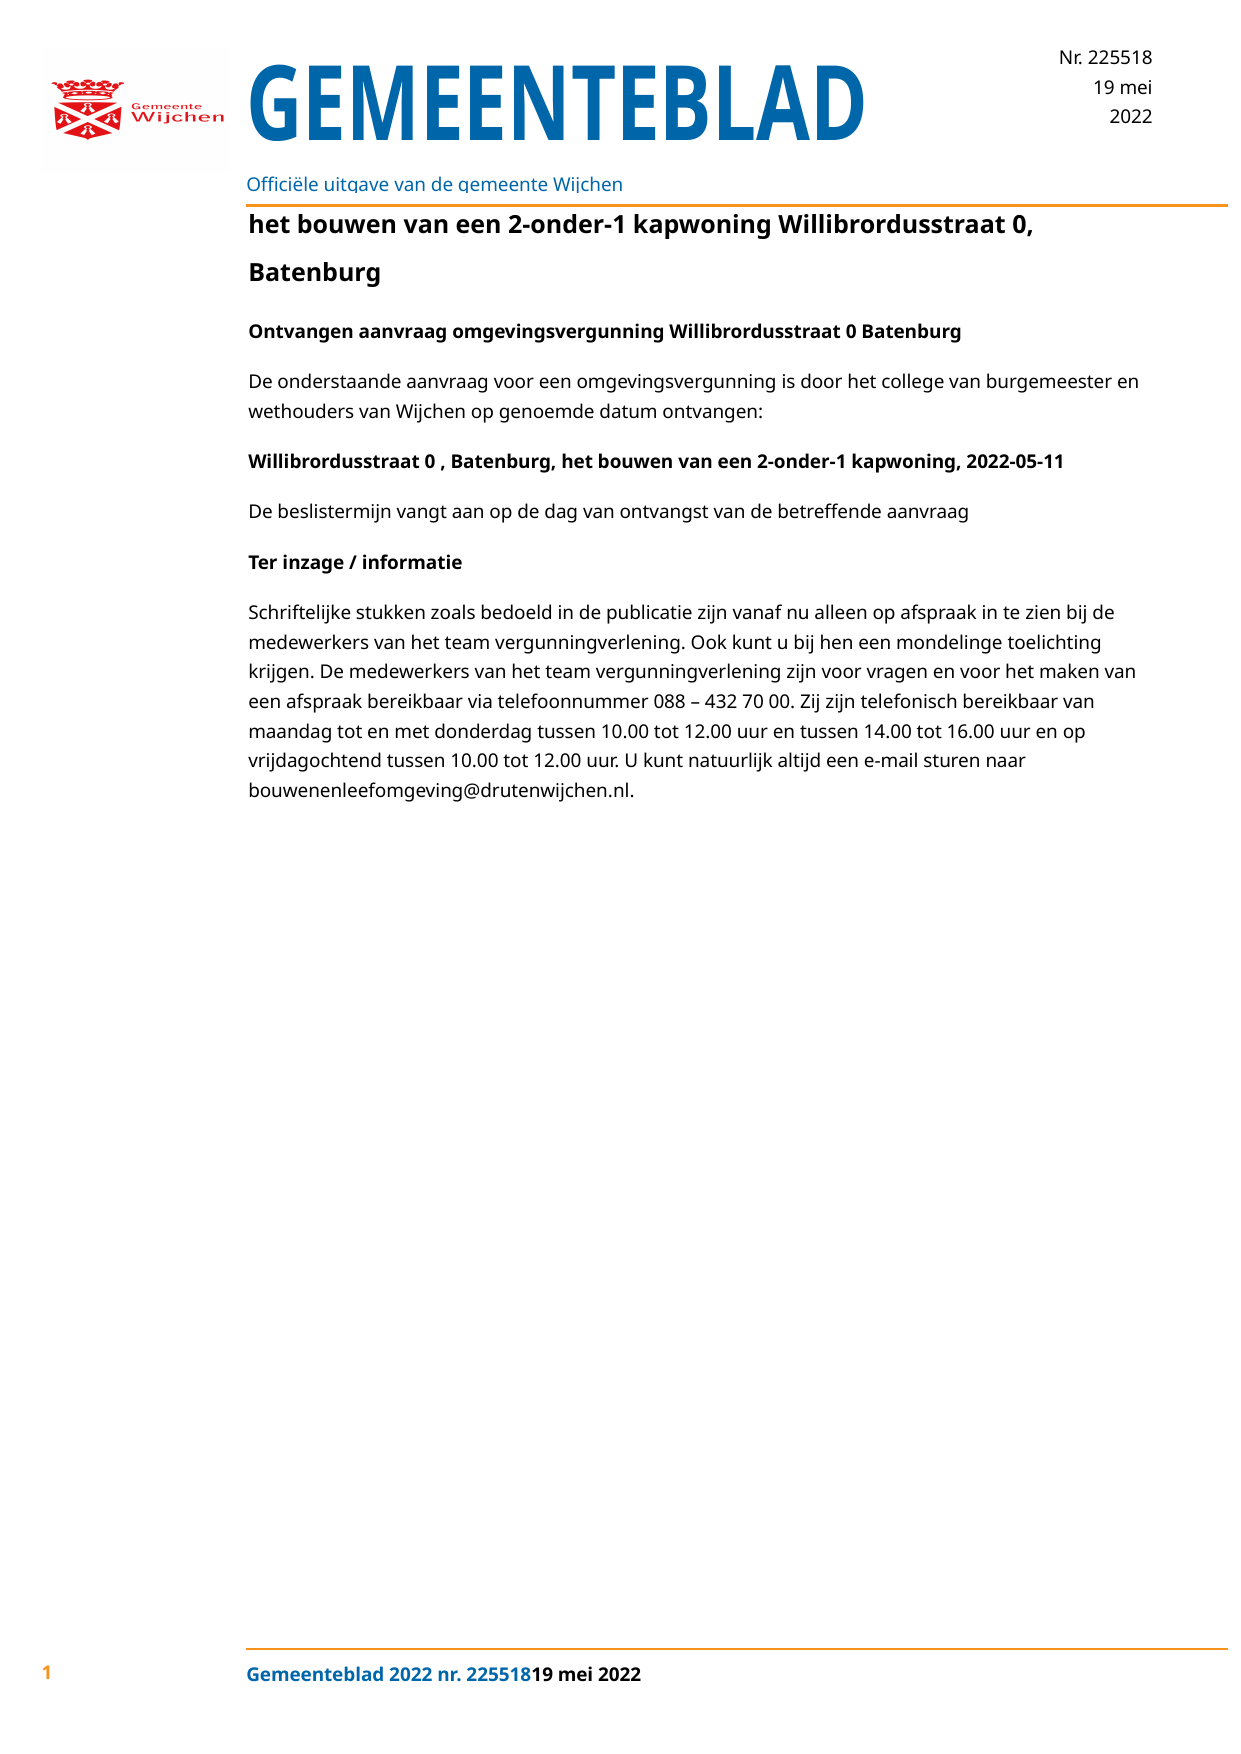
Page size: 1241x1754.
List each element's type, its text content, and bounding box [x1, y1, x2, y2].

text De beslistermijn vangt aan op de dag van ontvangst van de betreffende aanvraag [248, 499, 1152, 524]
picture [41, 47, 231, 172]
text Willibrordusstraat 0 , Batenburg, het bouwen van een 2-onder-1 kapwoning, 2022-05-11 [248, 448, 1152, 474]
text Ter inzage / informatie [248, 549, 1152, 575]
text Ontvangen aanvraag omgevingsvergunning Willibrordusstraat 0 Batenburg [248, 318, 1152, 344]
text het bouwen van een 2-onder-1 kapwoning Willibrordusstraat 0, Batenburg [248, 207, 1152, 288]
text Schriftelijke stukken zoals bedoeld in de publicatie zijn vanaf nu alleen op afspraak in te zien bij de medewerkers van het team vergunningverlening. Ook kunt u bij hen een mondelinge toelichting krijgen. De medewerkers van het team vergunningverlening zijn voor vragen en voor het maken van een afspraak bereikbaar via telefoonnummer 088 – 432 70 00. Zij zijn telefonisch bereikbaar van maandag tot en met donderdag tussen 10.00 tot 12.00 uur en tussen 14.00 tot 16.00 uur en op vrijdagochtend tussen 10.00 tot 12.00 uur. U kunt natuurlijk altijd een e-mail sturen naar bouwenenleefomgeving@drutenwijchen.nl. [248, 599, 1152, 803]
text De onderstaande aanvraag voor een omgevingsvergunning is door het college van burgemeester en wethouders van Wijchen op genoemde datum ontvangen: [248, 368, 1152, 424]
